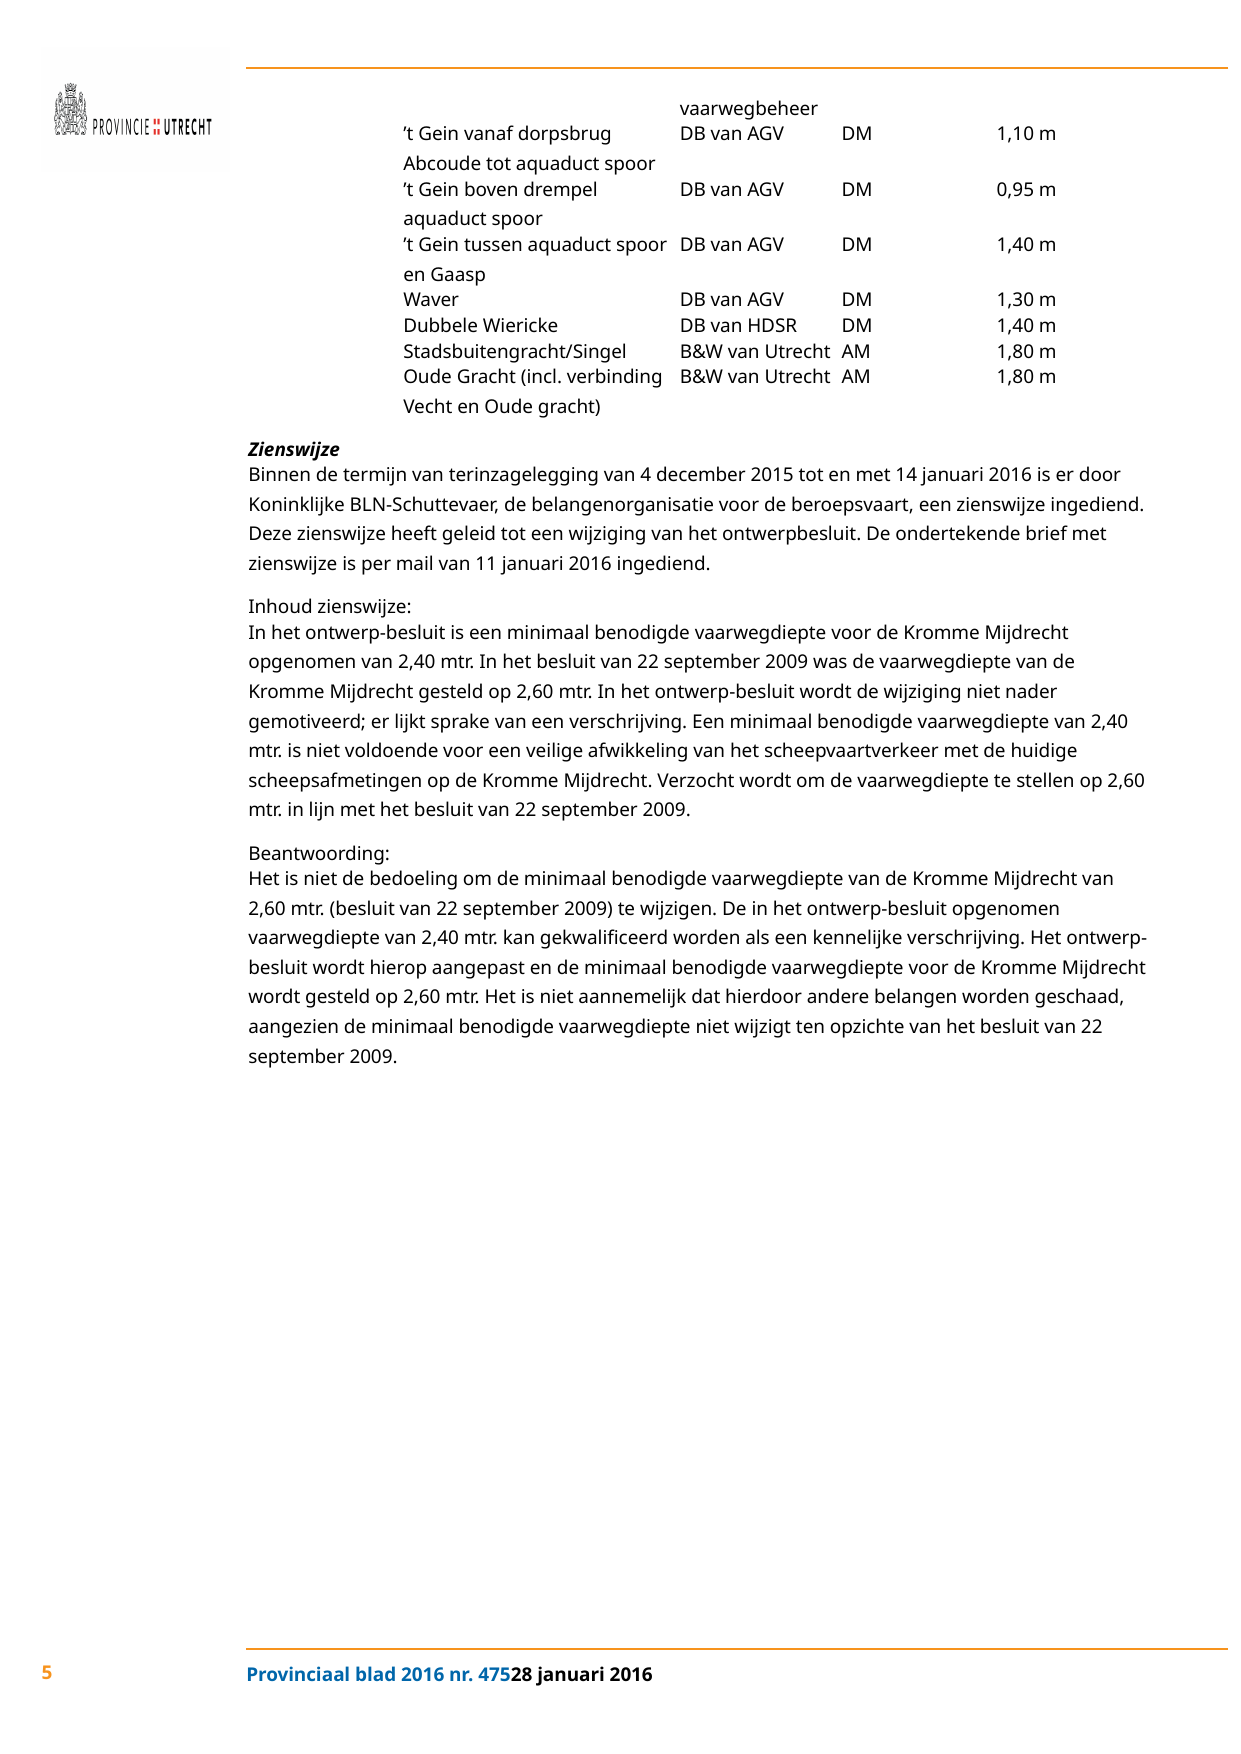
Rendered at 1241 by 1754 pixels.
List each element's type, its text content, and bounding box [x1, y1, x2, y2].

table_cell 1,10 m [996, 121, 1152, 176]
table_header [841, 95, 996, 121]
table_cell ’t Gein vanaf dorpsbrug Abcoude tot aquaduct spoor [403, 121, 679, 176]
table_header [248, 95, 403, 121]
table_cell [248, 121, 403, 176]
table_header [996, 95, 1152, 121]
table_cell DM [841, 231, 996, 286]
text Binnen de termijn van terinzagelegging van 4 december 2015 tot en met 14 januari 2016 is er door Koninklijke BLN-Schuttevaer, de belangenorganisatie voor de beroepsvaart, een zienswijze ingediend. Deze zienswijze heeft geleid tot een wijziging van het ontwerpbesluit. De ondertekende brief met zienswijze is per mail van 11 januari 2016 ingediend. [248, 461, 1152, 576]
table_cell Dubbele Wiericke [403, 312, 679, 338]
table_cell DM [841, 176, 996, 231]
table_cell DB van AGV [680, 121, 841, 176]
table_cell ’t Gein tussen aquaduct spoor en Gaasp [403, 231, 679, 286]
table_cell 0,95 m [996, 176, 1152, 231]
table_cell Oude Gracht (incl. verbinding Vecht en Oude gracht) [403, 364, 679, 419]
text Inhoud zienswijze: [248, 593, 1152, 619]
table_cell DM [841, 312, 996, 338]
table_cell Waver [403, 286, 679, 312]
table_cell B&W van Utrecht [680, 364, 841, 419]
table_cell [248, 176, 403, 231]
table_cell [248, 338, 403, 364]
table_cell 1,80 m [996, 364, 1152, 419]
table_cell ’t Gein boven drempel aquaduct spoor [403, 176, 679, 231]
text Beantwoording: [248, 840, 1152, 865]
table_cell 1,40 m [996, 231, 1152, 286]
table_cell DM [841, 121, 996, 176]
table_cell DB van AGV [680, 286, 841, 312]
table_cell [248, 231, 403, 286]
text Zienswijze [248, 436, 1152, 461]
table_cell DB van AGV [680, 176, 841, 231]
table_cell 1,30 m [996, 286, 1152, 312]
table_cell [248, 312, 403, 338]
text In het ontwerp-besluit is een minimaal benodigde vaarwegdiepte voor de Kromme Mijdrecht opgenomen van 2,40 mtr. In het besluit van 22 september 2009 was de vaarwegdiepte van de Kromme Mijdrecht gesteld op 2,60 mtr. In het ontwerp-besluit wordt de wijziging niet nader gemotiveerd; er lijkt sprake van een verschrijving. Een minimaal benodigde vaarwegdiepte van 2,40 mtr. is niet voldoende voor een veilige afwikkeling van het scheepvaartverkeer met de huidige scheepsafmetingen op de Kromme Mijdrecht. Verzocht wordt om de vaarwegdiepte te stellen op 2,60 mtr. in lijn met het besluit van 22 september 2009. [248, 619, 1152, 822]
table_cell AM [841, 338, 996, 364]
table_cell 1,40 m [996, 312, 1152, 338]
table_cell Stadsbuitengracht/Singel [403, 338, 679, 364]
picture [41, 47, 231, 172]
table_header [403, 95, 679, 121]
table_header vaarwegbeheer [680, 95, 841, 121]
table_cell [248, 364, 403, 419]
table_cell DB van HDSR [680, 312, 841, 338]
text Het is niet de bedoeling om de minimaal benodigde vaarwegdiepte van de Kromme Mijdrecht van 2,60 mtr. (besluit van 22 september 2009) te wijzigen. De in het ontwerp-besluit opgenomen vaarwegdiepte van 2,40 mtr. kan gekwalificeerd worden als een kennelijke verschrijving. Het ontwerp-besluit wordt hierop aangepast en de minimaal benodigde vaarwegdiepte voor de Kromme Mijdrecht wordt gesteld op 2,60 mtr. Het is niet aannemelijk dat hierdoor andere belangen worden geschaad, aangezien de minimaal benodigde vaarwegdiepte niet wijzigt ten opzichte van het besluit van 22 september 2009. [248, 865, 1152, 1069]
table_cell 1,80 m [996, 338, 1152, 364]
table_cell DB van AGV [680, 231, 841, 286]
table_cell [248, 286, 403, 312]
table_cell DM [841, 286, 996, 312]
table_cell B&W van Utrecht [680, 338, 841, 364]
table_cell AM [841, 364, 996, 419]
